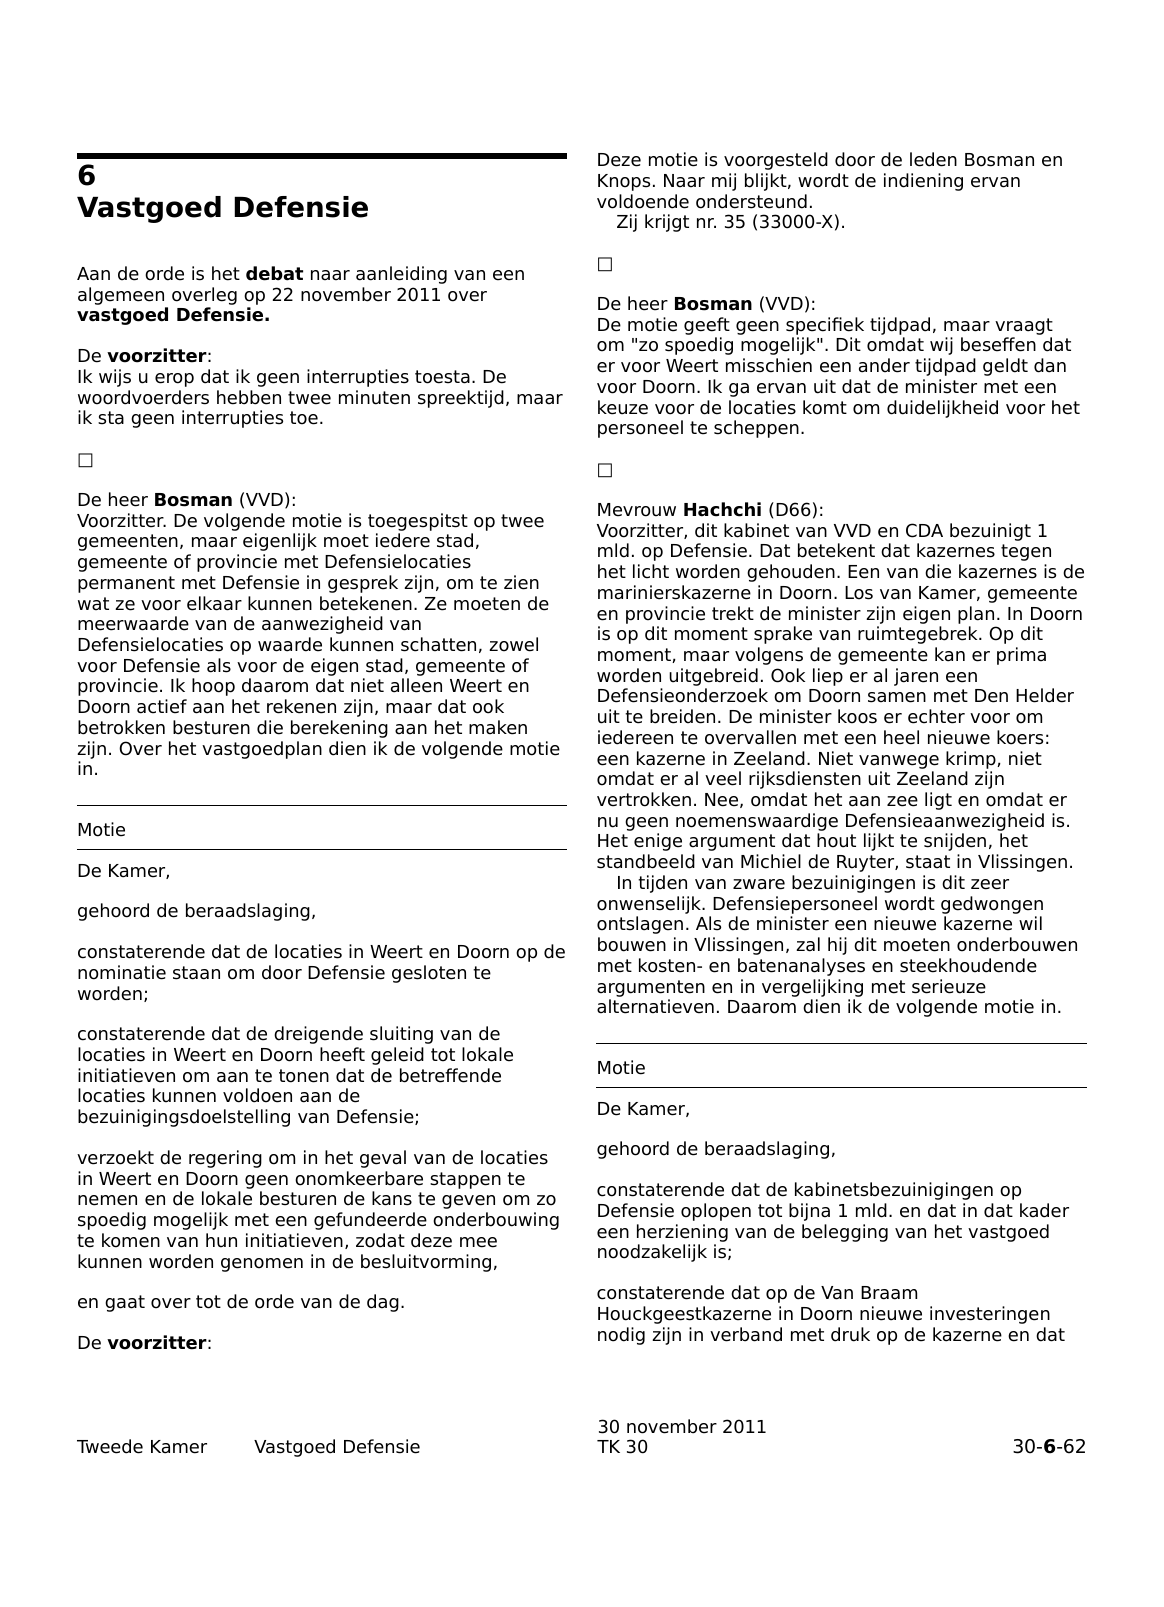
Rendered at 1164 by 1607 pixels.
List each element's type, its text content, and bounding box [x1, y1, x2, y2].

text De voorzitter: [77, 346, 567, 367]
text Motie [596, 1058, 1087, 1078]
title 6 Vastgoed Defensie [77, 159, 567, 224]
text Aan de orde is het debat naar aanleiding van een algemeen overleg op 22 november 2011 over vastgoed Defensie. [77, 264, 567, 326]
text en gaat over tot de orde van de dag. [77, 1292, 567, 1313]
text Voorzitter. De volgende motie is toegespitst op twee gemeenten, maar eigenlijk moet iedere stad, gemeente of provincie met Defensielocaties permanent met Defensie in gesprek zijn, om te zien wat ze voor elkaar kunnen betekenen. Ze moeten de meerwaarde van de aanwezigheid van Defensielocaties op waarde kunnen schatten, zowel voor Defensie als voor de eigen stad, gemeente of provincie. Ik hoop daarom dat niet alleen Weert en Doorn actief aan het rekenen zijn, maar dat ook betrokken besturen die berekening aan het maken zijn. Over het vastgoedplan dien ik de volgende motie in. [77, 510, 567, 780]
text De Kamer, [596, 1098, 1087, 1119]
text Mevrouw Hachchi (D66): [596, 500, 1087, 520]
text □ [596, 253, 1087, 274]
text gehoord de beraadslaging, [77, 901, 567, 922]
text □ [596, 459, 1087, 480]
text De Kamer, [77, 861, 567, 881]
text In tijden van zware bezuinigingen is dit zeer onwenselijk. Defensiepersoneel wordt gedwongen ontslagen. Als de minister een nieuwe kazerne wil bouwen in Vlissingen, zal hij dit moeten onderbouwen met kosten- en batenanalyses en steekhoudende argumenten en in vergelijking met serieuze alternatieven. Daarom dien ik de volgende motie in. [596, 873, 1087, 1018]
text Motie [77, 820, 567, 841]
text De motie geeft geen specifiek tijdpad, maar vraagt om "zo spoedig mogelijk". Dit omdat wij beseffen dat er voor Weert misschien een ander tijdpad geldt dan voor Doorn. Ik ga ervan uit dat de minister met een keuze voor de locaties komt om duidelijkheid voor het personeel te scheppen. [596, 314, 1087, 439]
text Zij krijgt nr. 35 (33000-X). [596, 212, 1087, 233]
text verzoekt de regering om in het geval van de locaties in Weert en Doorn geen onomkeerbare stappen te nemen en de lokale besturen de kans te geven om zo spoedig mogelijk met een gefundeerde onderbouwing te komen van hun initiatieven, zodat deze mee kunnen worden genomen in de besluitvorming, [77, 1148, 567, 1272]
text constaterende dat op de Van Braam Houckgeestkazerne in Doorn nieuwe investeringen nodig zijn in verband met druk op de kazerne en dat [596, 1283, 1087, 1345]
text constaterende dat de kabinetsbezuinigingen op Defensie oplopen tot bijna 1 mld. en dat in dat kader een herziening van de belegging van het vastgoed noodzakelijk is; [596, 1180, 1087, 1263]
text gehoord de beraadslaging, [596, 1139, 1087, 1160]
text Voorzitter, dit kabinet van VVD en CDA bezuinigt 1 mld. op Defensie. Dat betekent dat kazernes tegen het licht worden gehouden. Een van die kazernes is de marinierskazerne in Doorn. Los van Kamer, gemeente en provincie trekt de minister zijn eigen plan. In Doorn is op dit moment sprake van ruimtegebrek. Op dit moment, maar volgens de gemeente kan er prima worden uitgebreid. Ook liep er al jaren een Defensieonderzoek om Doorn samen met Den Helder uit te breiden. De minister koos er echter voor om iedereen te overvallen met een heel nieuwe koers: een kazerne in Zeeland. Niet vanwege krimp, niet omdat er al veel rijksdiensten uit Zeeland zijn vertrokken. Nee, omdat het aan zee ligt en omdat er nu geen noemenswaardige Defensieaanwezigheid is. Het enige argument dat hout lijkt te snijden, het standbeeld van Michiel de Ruyter, staat in Vlissingen. [596, 520, 1087, 873]
text De heer Bosman (VVD): [77, 490, 567, 510]
text De heer Bosman (VVD): [596, 294, 1087, 314]
text □ [77, 449, 567, 470]
text Deze motie is voorgesteld door de leden Bosman en Knops. Naar mij blijkt, wordt de indiening ervan voldoende ondersteund. [596, 150, 1087, 212]
text constaterende dat de dreigende sluiting van de locaties in Weert en Doorn heeft geleid tot lokale initiatieven om aan te tonen dat de betreffende locaties kunnen voldoen aan de bezuinigingsdoelstelling van Defensie; [77, 1024, 567, 1128]
text De voorzitter: [77, 1333, 567, 1354]
text Ik wijs u erop dat ik geen interrupties toesta. De woordvoerders hebben twee minuten spreektijd, maar ik sta geen interrupties toe. [77, 367, 567, 429]
text constaterende dat de locaties in Weert en Doorn op de nominatie staan om door Defensie gesloten te worden; [77, 942, 567, 1004]
